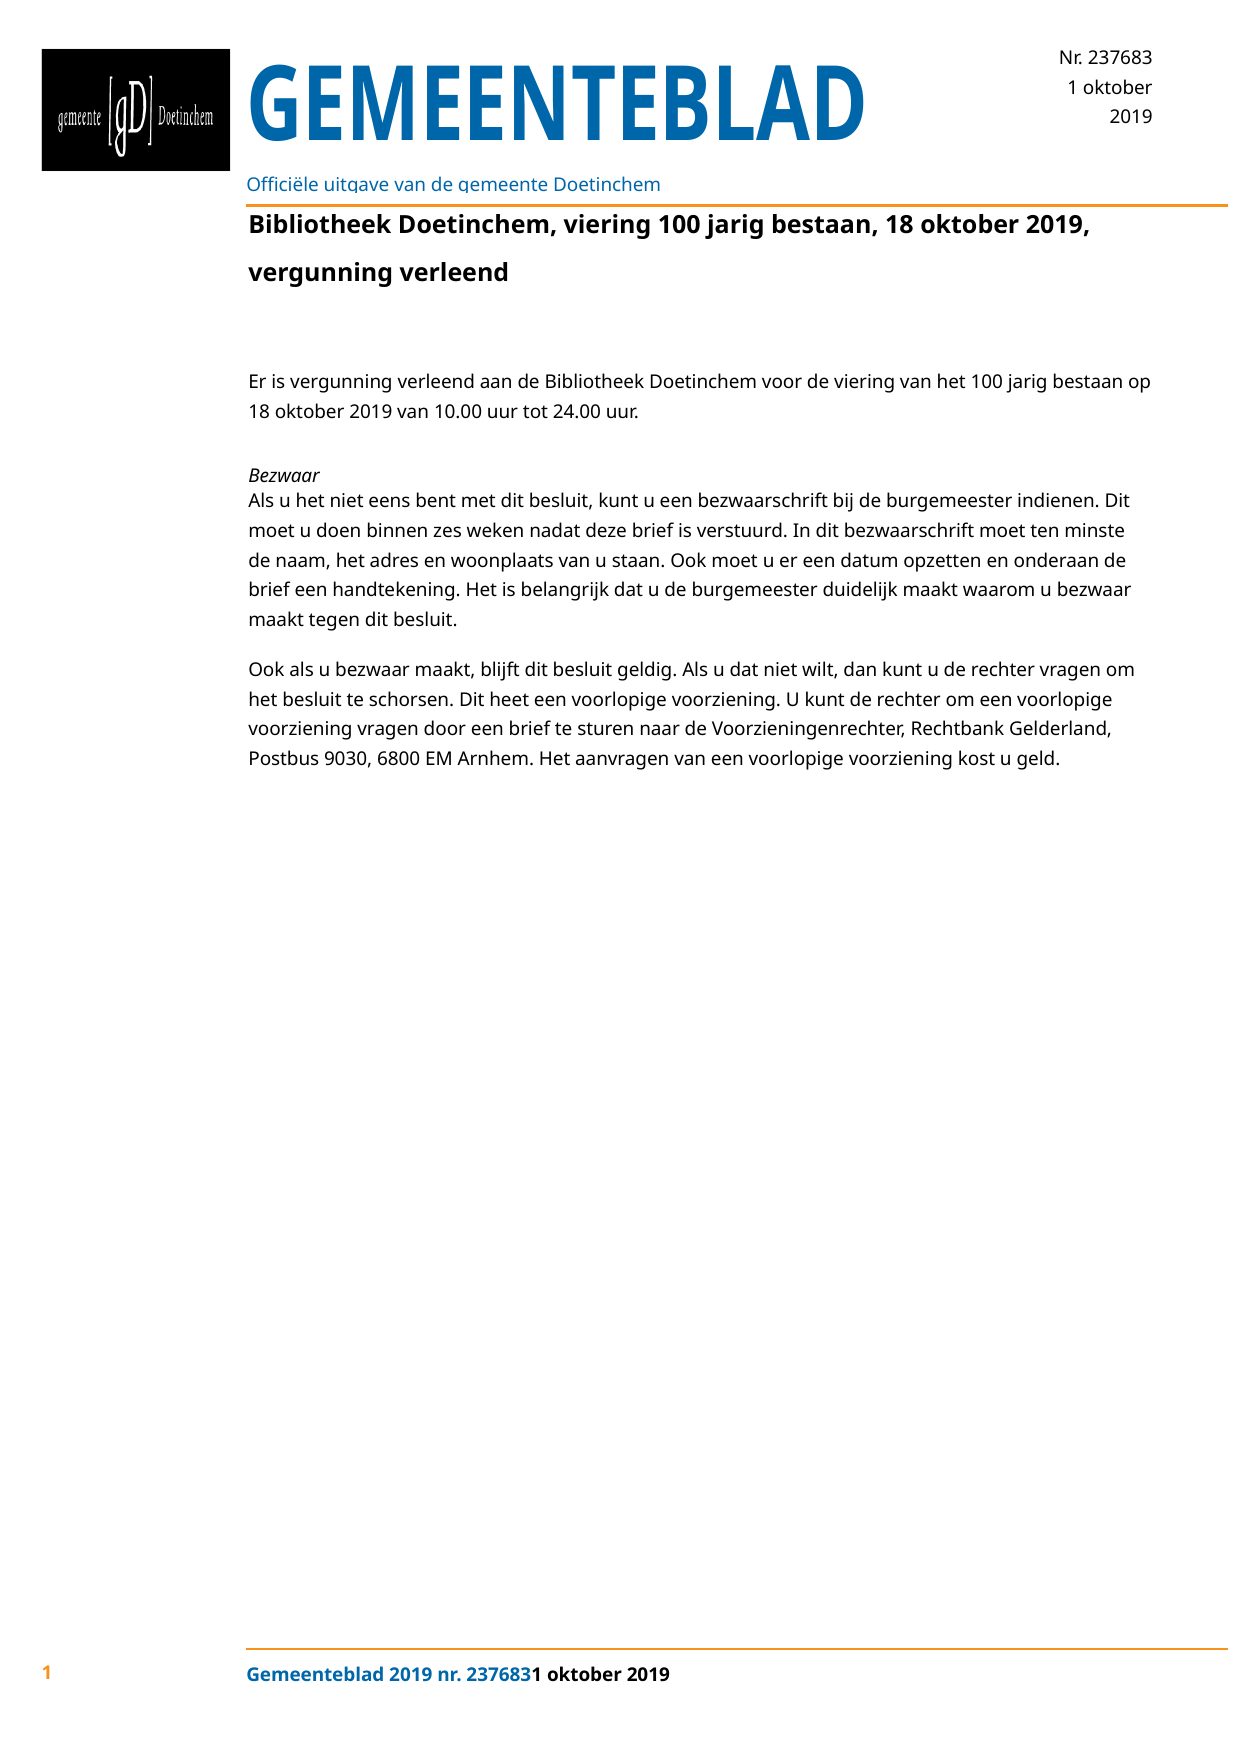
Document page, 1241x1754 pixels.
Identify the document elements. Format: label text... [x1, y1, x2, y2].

text Bezwaar [248, 462, 1152, 488]
picture [41, 47, 231, 172]
text Ook als u bezwaar maakt, blijft dit besluit geldig. Als u dat niet wilt, dan kunt u de rechter vragen om het besluit te schorsen. Dit heet een voorlopige voorziening. U kunt de rechter om een voorlopige voorziening vragen door een brief te sturen naar de Voorzieningenrechter, Rechtbank Gelderland, Postbus 9030, 6800 EM Arnhem. Het aanvragen van een voorlopige voorziening kost u geld. [248, 656, 1152, 771]
text Bibliotheek Doetinchem, viering 100 jarig bestaan, 18 oktober 2019, vergunning verleend [248, 207, 1152, 288]
text Als u het niet eens bent met dit besluit, kunt u een bezwaarschrift bij de burgemeester indienen. Dit moet u doen binnen zes weken nadat deze brief is verstuurd. In dit bezwaarschrift moet ten minste de naam, het adres en woonplaats van u staan. Ook moet u er een datum opzetten en onderaan de brief een handtekening. Het is belangrijk dat u de burgemeester duidelijk maakt waarom u bezwaar maakt tegen dit besluit. [248, 488, 1152, 632]
text Er is vergunning verleend aan de Bibliotheek Doetinchem voor de viering van het 100 jarig bestaan op 18 oktober 2019 van 10.00 uur tot 24.00 uur. [248, 368, 1152, 424]
